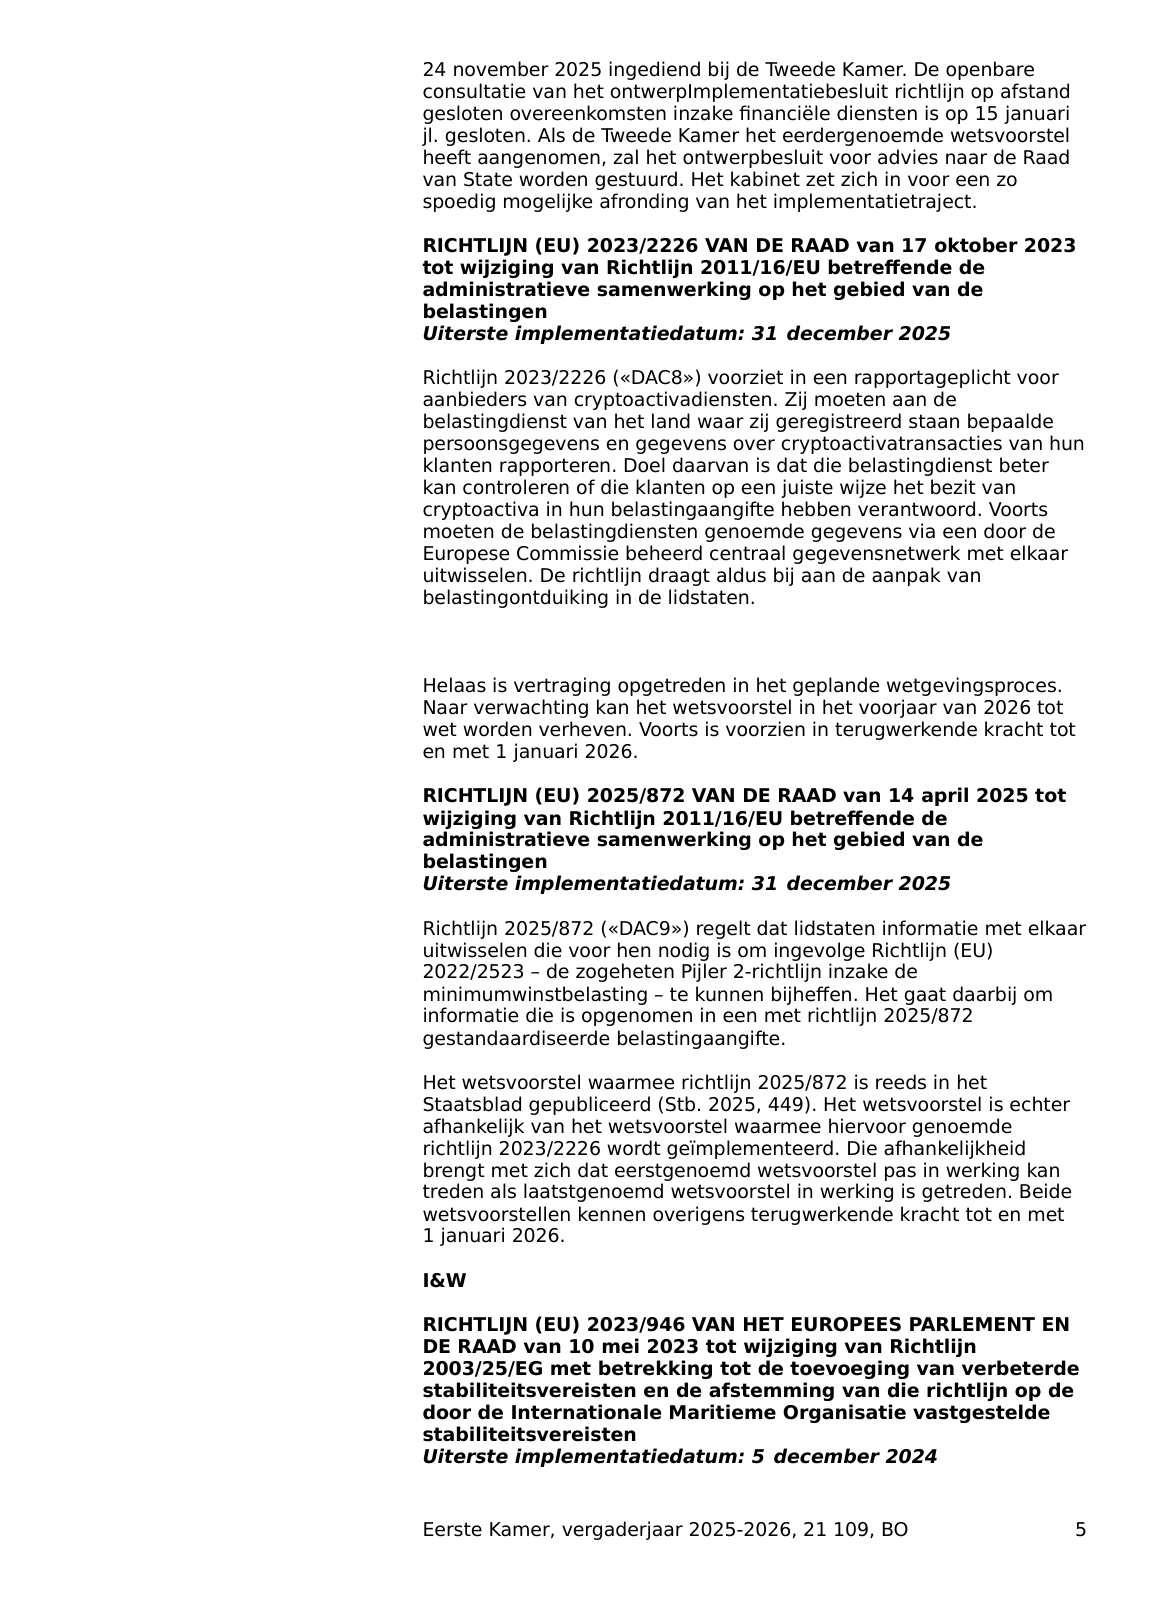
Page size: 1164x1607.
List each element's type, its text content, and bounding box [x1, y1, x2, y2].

text Helaas is vertraging opgetreden in het geplande wetgevingsproces. Naar verwachting kan het wetsvoorstel in het voorjaar van 2026 tot wet worden verheven. Voorts is voorzien in terugwerkende kracht tot en met 1 januari 2026. [422, 675, 1087, 763]
text Uiterste implementatiedatum: 31 december 2025 [422, 323, 1087, 345]
text RICHTLIJN (EU) 2025/872 VAN DE RAAD van 14 april 2025 tot wijziging van Richtlijn 2011/16/EU betreffende de administratieve samenwerking op het gebied van de belastingen [422, 785, 1087, 873]
text 24 november 2025 ingediend bij de Tweede Kamer. De openbare consultatie van het ontwerpImplementatiebesluit richtlijn op afstand gesloten overeenkomsten inzake financiële diensten is op 15 januari jl. gesloten. Als de Tweede Kamer het eerdergenoemde wetsvoorstel heeft aangenomen, zal het ontwerpbesluit voor advies naar de Raad van State worden gestuurd. Het kabinet zet zich in voor een zo spoedig mogelijke afronding van het implementatietraject. [422, 59, 1087, 213]
text Uiterste implementatiedatum: 31 december 2025 [422, 873, 1087, 895]
text RICHTLIJN (EU) 2023/946 VAN HET EUROPEES PARLEMENT EN DE RAAD van 10 mei 2023 tot wijziging van Richtlijn 2003/25/EG met betrekking tot de toevoeging van verbeterde stabiliteitsvereisten en de afstemming van die richtlijn op de door de Internationale Maritieme Organisatie vastgestelde stabiliteitsvereisten [422, 1314, 1087, 1446]
text Uiterste implementatiedatum: 5 december 2024 [422, 1446, 1087, 1468]
text Richtlijn 2025/872 («DAC9») regelt dat lidstaten informatie met elkaar uitwisselen die voor hen nodig is om ingevolge Richtlijn (EU) 2022/2523 – de zogeheten Pijler 2-richtlijn inzake de minimumwinstbelasting – te kunnen bijheffen. Het gaat daarbij om informatie die is opgenomen in een met richtlijn 2025/872 gestandaardiseerde belastingaangifte. [422, 917, 1087, 1049]
text RICHTLIJN (EU) 2023/2226 VAN DE RAAD van 17 oktober 2023 tot wijziging van Richtlijn 2011/16/EU betreffende de administratieve samenwerking op het gebied van de belastingen [422, 235, 1087, 323]
text Richtlijn 2023/2226 («DAC8») voorziet in een rapportageplicht voor aanbieders van cryptoactivadiensten. Zij moeten aan de belastingdienst van het land waar zij geregistreerd staan bepaalde persoonsgegevens en gegevens over cryptoactivatransacties van hun klanten rapporteren. Doel daarvan is dat die belastingdienst beter kan controleren of die klanten op een juiste wijze het bezit van cryptoactiva in hun belastingaangifte hebben verantwoord. Voorts moeten de belastingdiensten genoemde gegevens via een door de Europese Commissie beheerd centraal gegevensnetwerk met elkaar uitwisselen. De richtlijn draagt aldus bij aan de aanpak van belastingontduiking in de lidstaten. [422, 367, 1087, 609]
subtitle I&W [422, 1269, 1087, 1292]
text Het wetsvoorstel waarmee richtlijn 2025/872 is reeds in het Staatsblad gepubliceerd (Stb. 2025, 449). Het wetsvoorstel is echter afhankelijk van het wetsvoorstel waarmee hiervoor genoemde richtlijn 2023/2226 wordt geïmplementeerd. Die afhankelijkheid brengt met zich dat eerstgenoemd wetsvoorstel pas in werking kan treden als laatstgenoemd wetsvoorstel in werking is getreden. Beide wetsvoorstellen kennen overigens terugwerkende kracht tot en met 1 januari 2026. [422, 1072, 1087, 1247]
